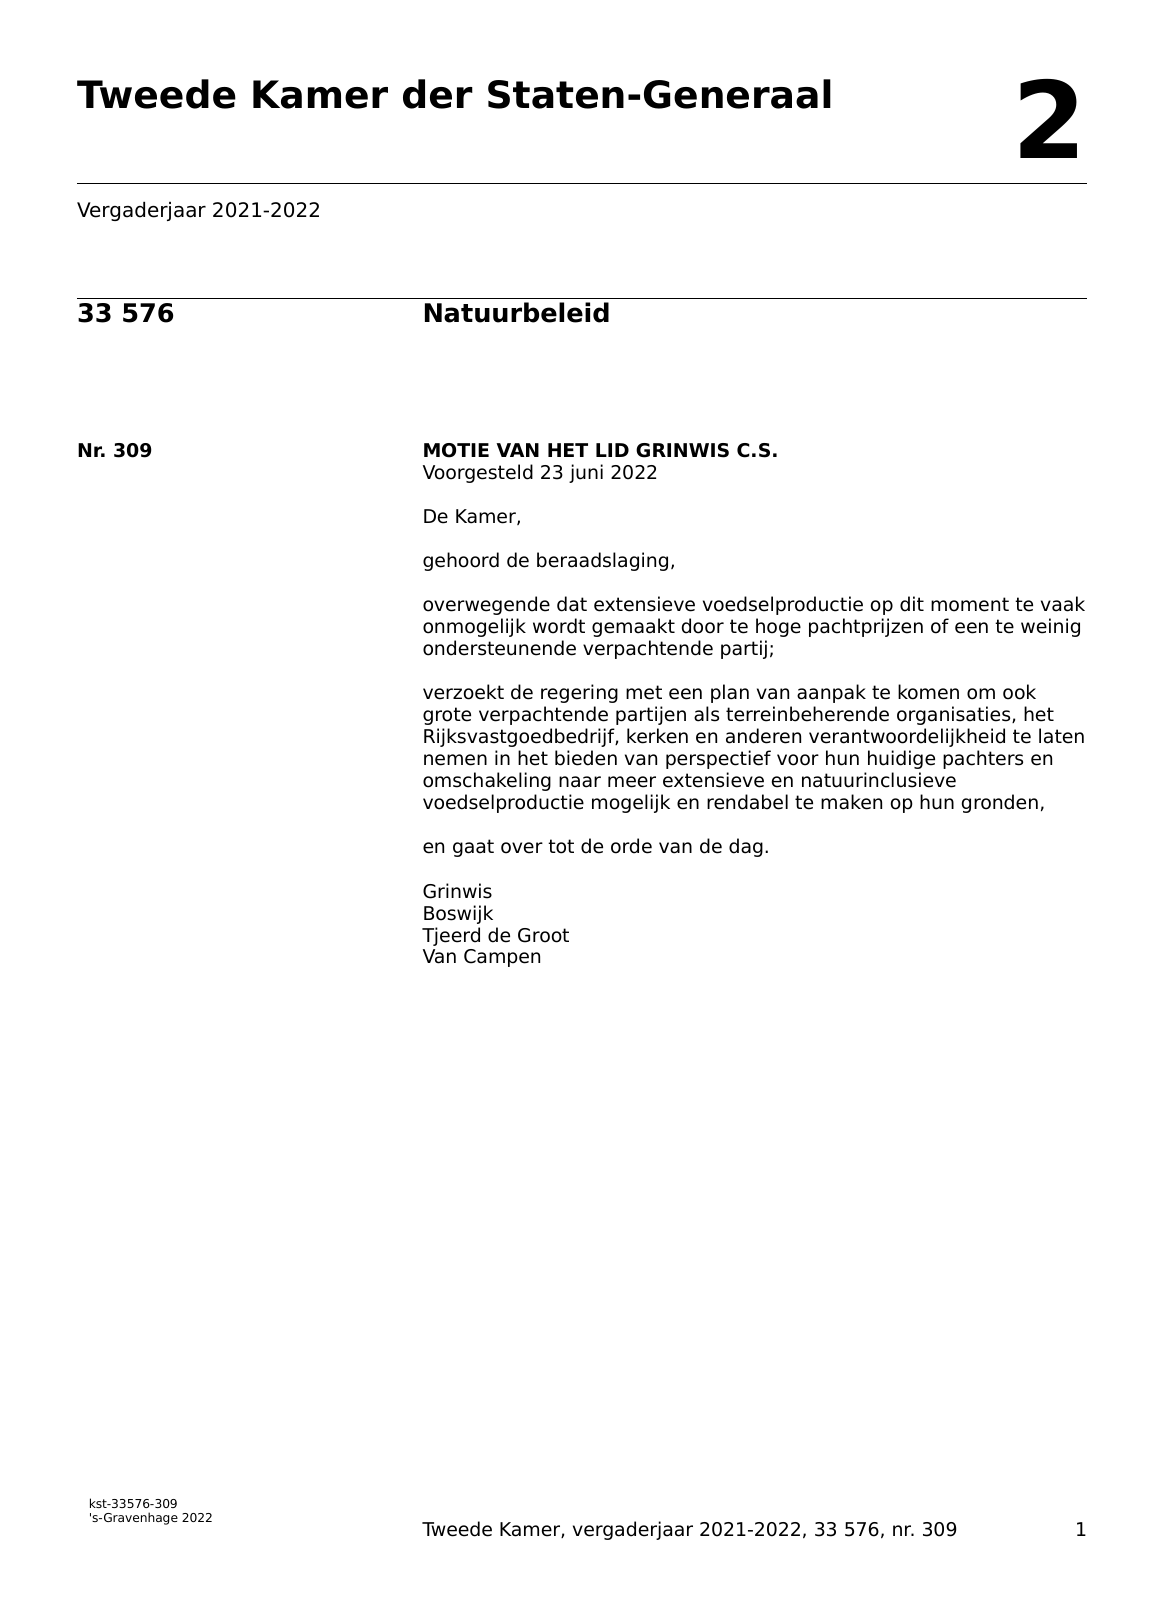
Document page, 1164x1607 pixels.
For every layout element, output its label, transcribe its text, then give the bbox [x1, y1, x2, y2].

text Van Campen [422, 946, 1087, 968]
text overwegende dat extensieve voedselproductie op dit moment te vaak onmogelijk wordt gemaakt door te hoge pachtprijzen of een te weinig ondersteunende verpachtende partij; [422, 594, 1087, 660]
table_header Tweede Kamer der Staten-Generaal [77, 59, 886, 183]
subtitle 33 576 Natuurbeleid [77, 299, 1087, 329]
text en gaat over tot de orde van de dag. [422, 836, 1087, 858]
text Grinwis [422, 881, 1087, 902]
subtitle Nr. 309 MOTIE VAN HET LID GRINWIS C.S. [77, 440, 1087, 462]
text 's-Gravenhage 2022 [88, 1511, 323, 1525]
text Tjeerd de Groot [422, 924, 1087, 946]
text gehoord de beraadslaging, [422, 550, 1087, 572]
text Voorgesteld 23 juni 2022 [422, 462, 1087, 484]
text kst-33576-309 [88, 1497, 323, 1511]
table_header 2 [886, 59, 1087, 183]
text verzoekt de regering met een plan van aanpak te komen om ook grote verpachtende partijen als terreinbeherende organisaties, het Rijksvastgoedbedrijf, kerken en anderen verantwoordelijkheid te laten nemen in het bieden van perspectief voor hun huidige pachters en omschakeling naar meer extensieve en natuurinclusieve voedselproductie mogelijk en rendabel te maken op hun gronden, [422, 682, 1087, 814]
text De Kamer, [422, 506, 1087, 528]
text Boswijk [422, 902, 1087, 924]
table_cell Vergaderjaar 2021-2022 [77, 184, 1087, 298]
